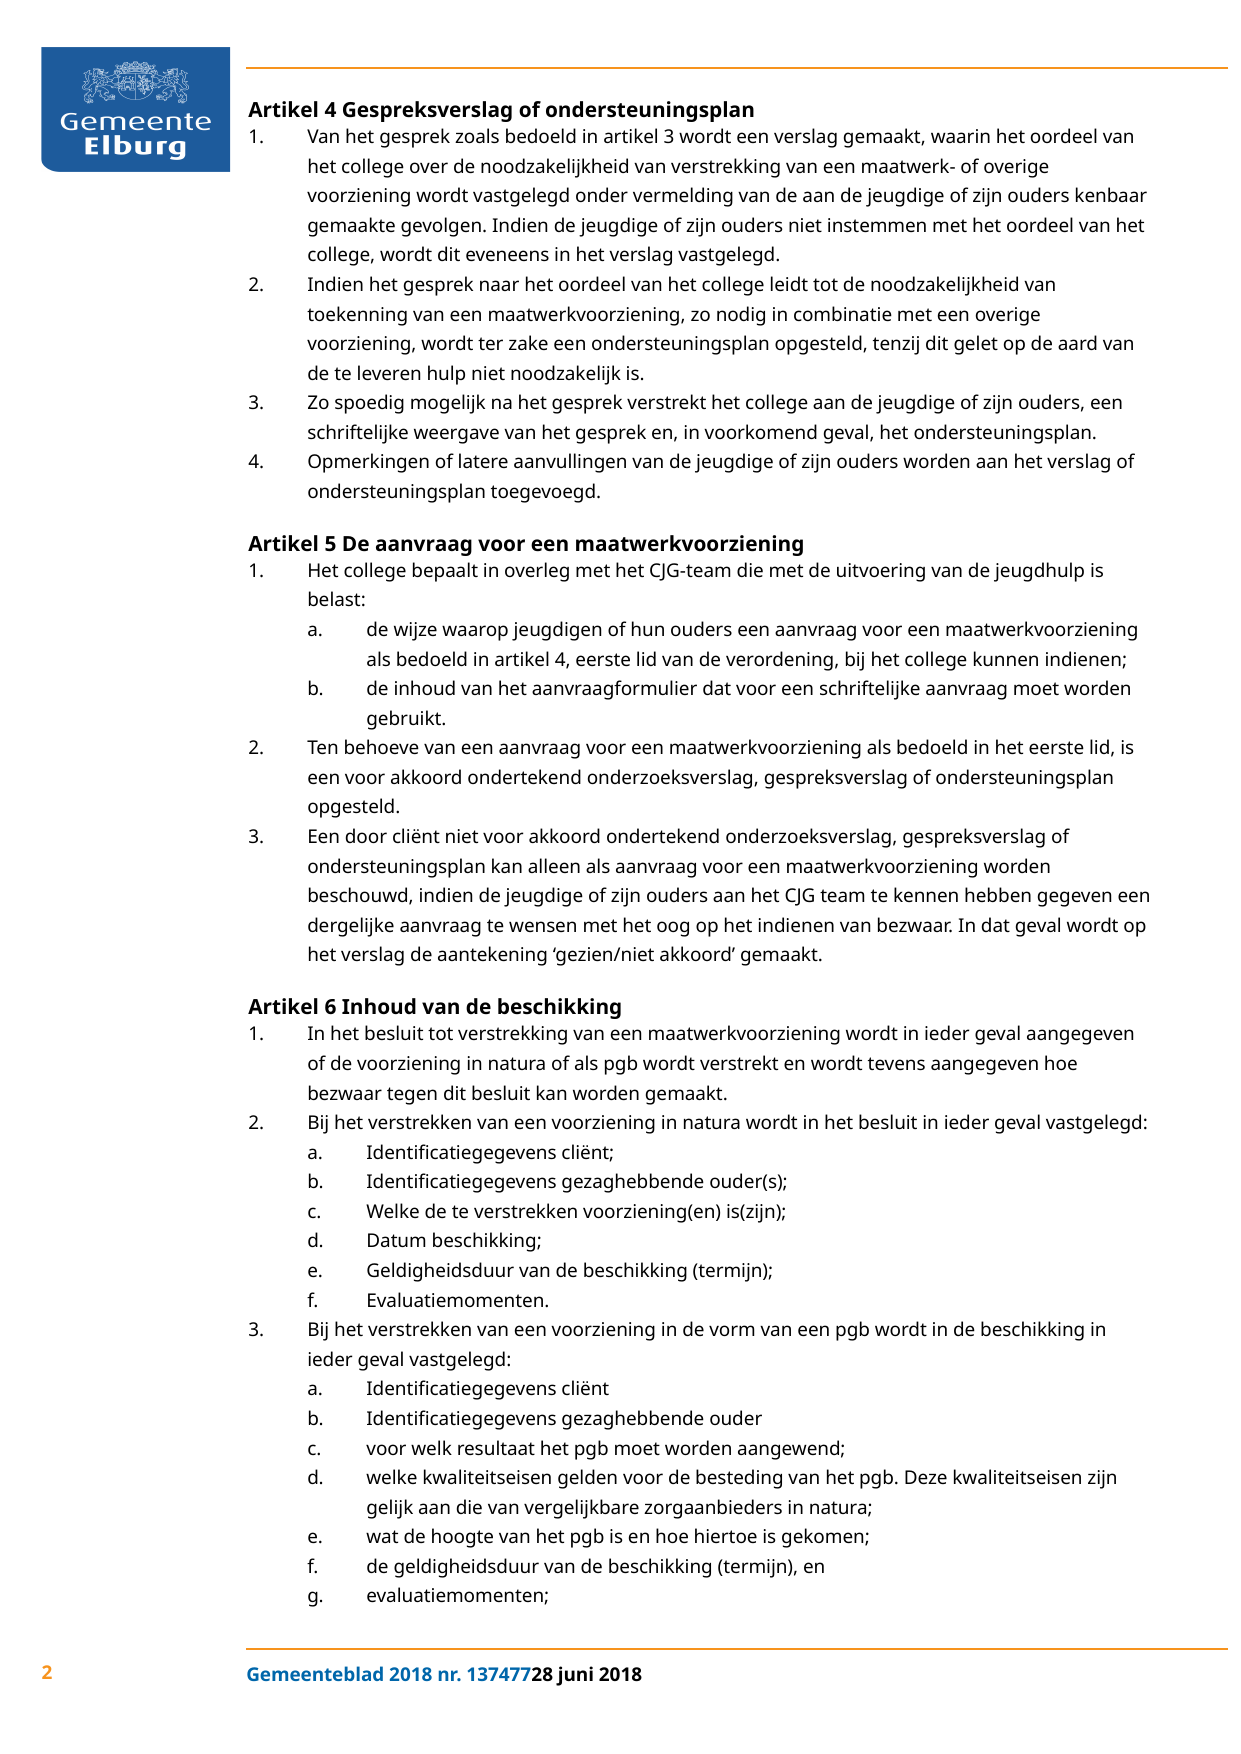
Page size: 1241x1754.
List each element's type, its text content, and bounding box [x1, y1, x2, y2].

list Indien het gesprek naar het oordeel van het college leidt tot de noodzakelijkheid van toekenning van een maatwerkvoorziening, zo nodig in combinatie met een overige voorziening, wordt ter zake een ondersteuningsplan opgesteld, tenzij dit gelet op de aard van de te leveren hulp niet noodzakelijk is. [248, 271, 1152, 386]
text Artikel 5 De aanvraag voor een maatwerkvoorziening [248, 529, 1152, 557]
picture [41, 47, 231, 172]
list In het besluit tot verstrekking van een maatwerkvoorziening wordt in ieder geval aangegeven of de voorziening in natura of als pgb wordt verstrekt en wordt tevens aangegeven hoe bezwaar tegen dit besluit kan worden gemaakt. [248, 1021, 1152, 1105]
list Identificatiegegevens cliënt; [307, 1139, 1152, 1164]
list evaluatiemomenten; [307, 1583, 1152, 1608]
list Opmerkingen of latere aanvullingen van de jeugdige of zijn ouders worden aan het verslag of ondersteuningsplan toegevoegd. [248, 449, 1152, 504]
list Welke de te verstrekken voorziening(en) is(zijn); [307, 1198, 1152, 1224]
list Bij het verstrekken van een voorziening in de vorm van een pgb wordt in de beschikking in ieder geval vastgelegd: [248, 1316, 1152, 1372]
list de geldigheidsduur van de beschikking (termijn), en [307, 1553, 1152, 1579]
list Bij het verstrekken van een voorziening in natura wordt in het besluit in ieder geval vastgelegd: [248, 1109, 1152, 1135]
list Evaluatiemomenten. [307, 1287, 1152, 1312]
list Het college bepaalt in overleg met het CJG-team die met de uitvoering van de jeugdhulp is belast: [248, 557, 1152, 612]
list de inhoud van het aanvraagformulier dat voor een schriftelijke aanvraag moet worden gebruikt. [307, 675, 1152, 731]
text Artikel 6 Inhoud van de beschikking [248, 992, 1152, 1021]
list voor welk resultaat het pgb moet worden aangewend; [307, 1435, 1152, 1460]
list Geldigheidsduur van de beschikking (termijn); [307, 1257, 1152, 1283]
list Ten behoeve van een aanvraag voor een maatwerkvoorziening als bedoeld in het eerste lid, is een voor akkoord ondertekend onderzoeksverslag, gespreksverslag of ondersteuningsplan opgesteld. [248, 734, 1152, 819]
list de wijze waarop jeugdigen of hun ouders een aanvraag voor een maatwerkvoorziening als bedoeld in artikel 4, eerste lid van de verordening, bij het college kunnen indienen; [307, 616, 1152, 672]
list welke kwaliteitseisen gelden voor de besteding van het pgb. Deze kwaliteitseisen zijn gelijk aan die van vergelijkbare zorgaanbieders in natura; [307, 1464, 1152, 1519]
list Identificatiegegevens gezaghebbende ouder [307, 1405, 1152, 1431]
list Een door cliënt niet voor akkoord ondertekend onderzoeksverslag, gespreksverslag of ondersteuningsplan kan alleen als aanvraag voor een maatwerkvoorziening worden beschouwd, indien de jeugdige of zijn ouders aan het CJG team te kennen hebben gegeven een dergelijke aanvraag te wensen met het oog op het indienen van bezwaar. In dat geval wordt op het verslag de aantekening ‘gezien/niet akkoord’ gemaakt. [248, 823, 1152, 967]
list Identificatiegegevens cliënt [307, 1376, 1152, 1401]
list Identificatiegegevens gezaghebbende ouder(s); [307, 1168, 1152, 1194]
list Datum beschikking; [307, 1228, 1152, 1253]
list wat de hoogte van het pgb is en hoe hiertoe is gekomen; [307, 1523, 1152, 1549]
text Artikel 4 Gespreksverslag of ondersteuningsplan [248, 95, 1152, 123]
list Zo spoedig mogelijk na het gesprek verstrekt het college aan de jeugdige of zijn ouders, een schriftelijke weergave van het gesprek en, in voorkomend geval, het ondersteuningsplan. [248, 389, 1152, 445]
list Van het gesprek zoals bedoeld in artikel 3 wordt een verslag gemaakt, waarin het oordeel van het college over de noodzakelijkheid van verstrekking van een maatwerk- of overige voorziening wordt vastgelegd onder vermelding van de aan de jeugdige of zijn ouders kenbaar gemaakte gevolgen. Indien de jeugdige of zijn ouders niet instemmen met het oordeel van het college, wordt dit eveneens in het verslag vastgelegd. [248, 123, 1152, 267]
